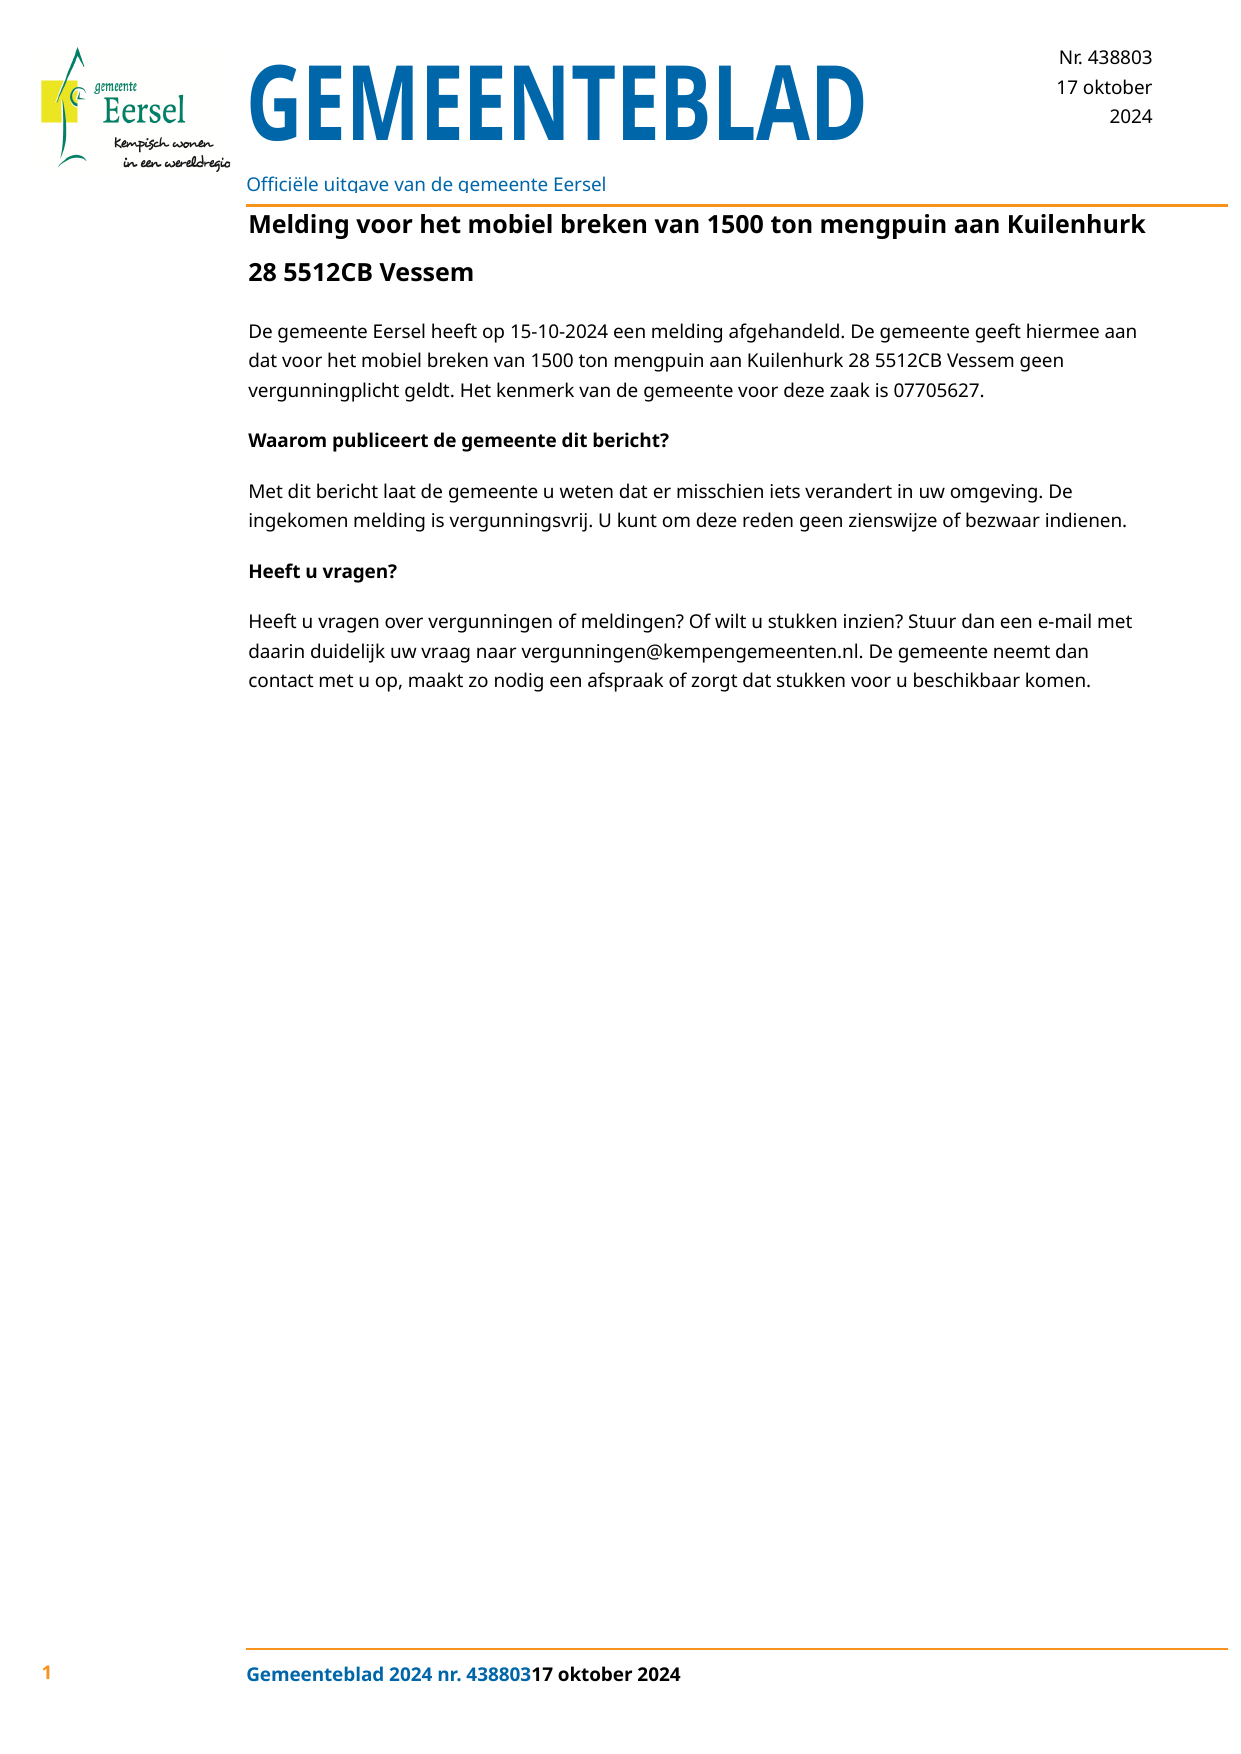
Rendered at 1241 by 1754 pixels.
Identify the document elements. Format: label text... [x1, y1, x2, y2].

text Met dit bericht laat de gemeente u weten dat er misschien iets verandert in uw omgeving. De ingekomen melding is vergunningsvrij. U kunt om deze reden geen zienswijze of bezwaar indienen. [248, 478, 1152, 533]
picture [41, 47, 231, 172]
text Heeft u vragen over vergunningen of meldingen? Of wilt u stukken inzien? Stuur dan een e-mail met daarin duidelijk uw vraag naar vergunningen@kempengemeenten.nl. De gemeente neemt dan contact met u op, maakt zo nodig een afspraak of zorgt dat stukken voor u beschikbaar komen. [248, 608, 1152, 693]
text De gemeente Eersel heeft op 15-10-2024 een melding afgehandeld. De gemeente geeft hiermee aan dat voor het mobiel breken van 1500 ton mengpuin aan Kuilenhurk 28 5512CB Vessem geen vergunningplicht geldt. Het kenmerk van de gemeente voor deze zaak is 07705627. [248, 318, 1152, 403]
text Melding voor het mobiel breken van 1500 ton mengpuin aan Kuilenhurk 28 5512CB Vessem [248, 207, 1152, 288]
text Waarom publiceert de gemeente dit bericht? [248, 427, 1152, 453]
text Heeft u vragen? [248, 558, 1152, 584]
